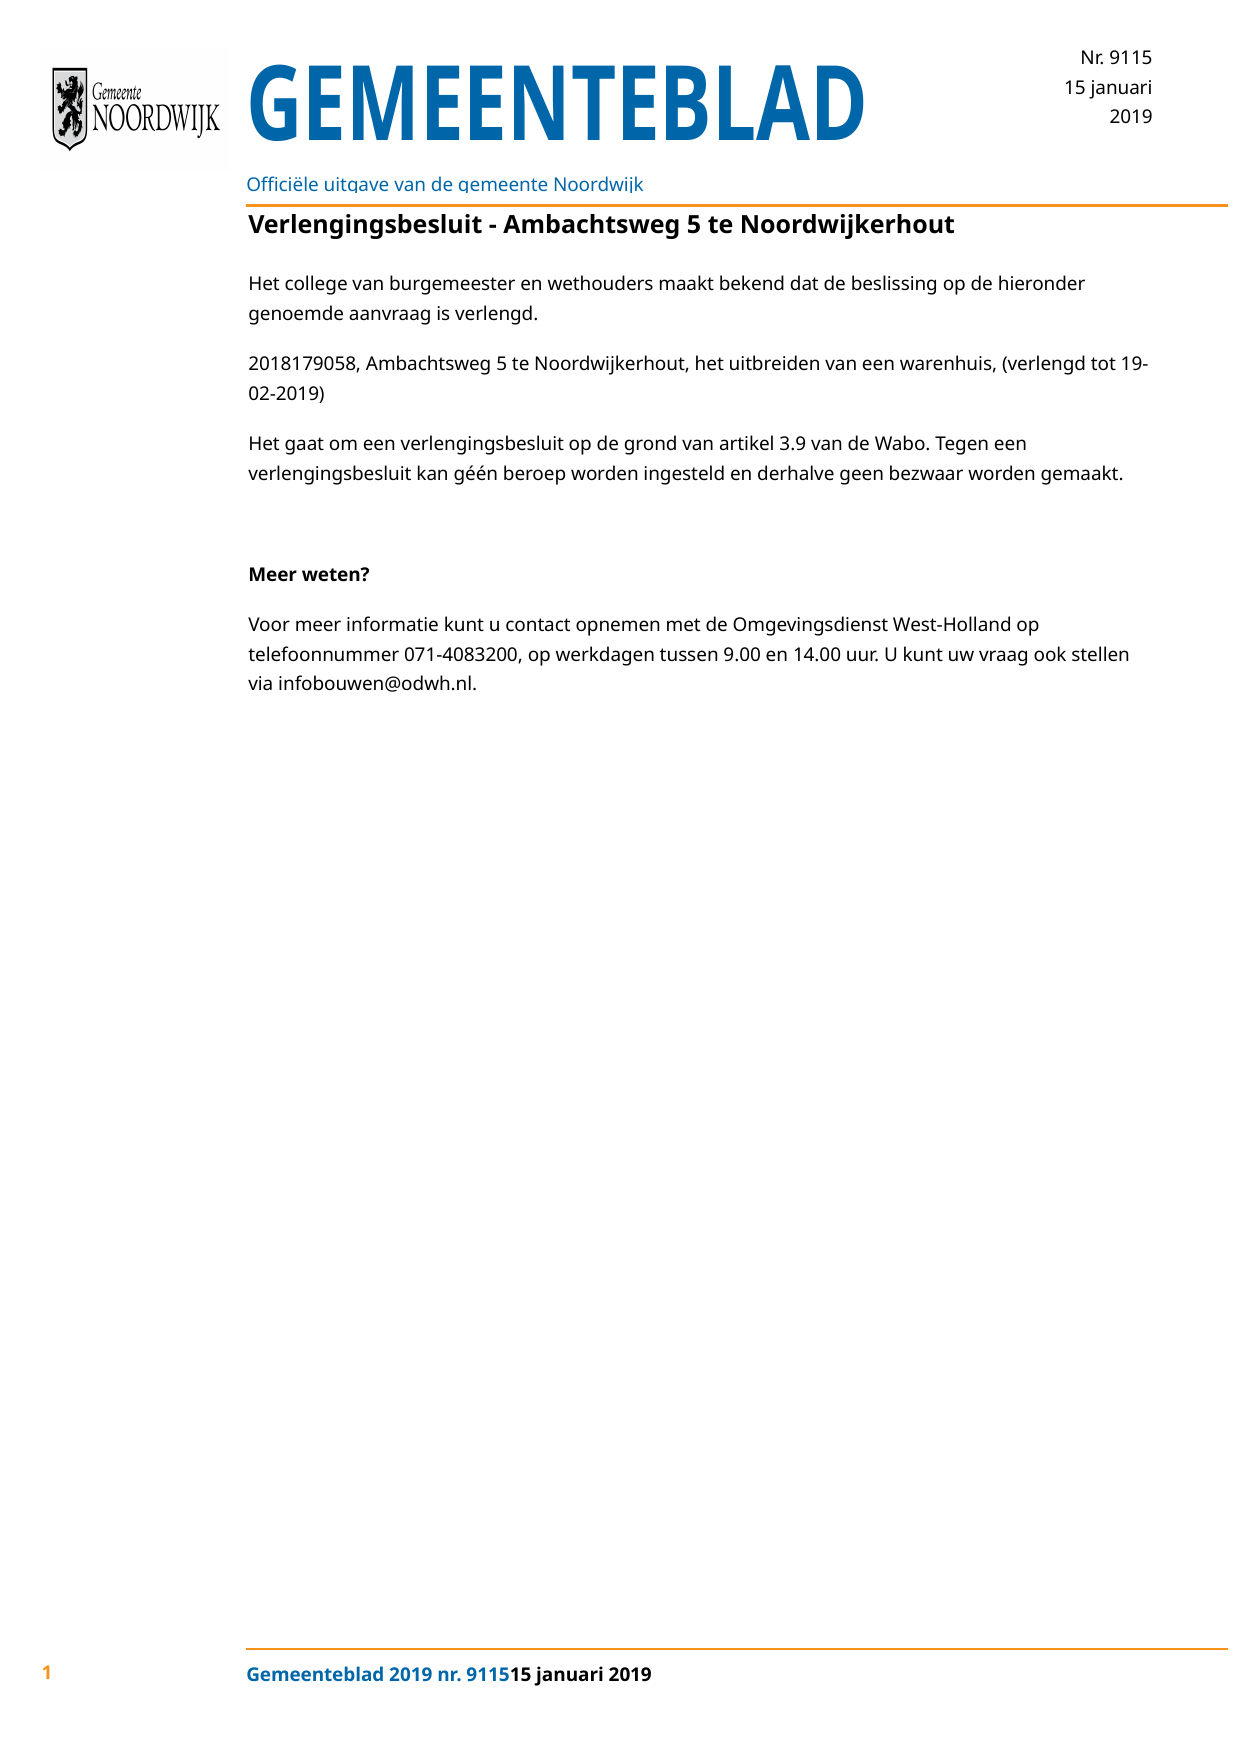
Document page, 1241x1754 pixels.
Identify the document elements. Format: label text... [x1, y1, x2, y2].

picture [41, 47, 231, 172]
text Het gaat om een verlengingsbesluit op de grond van artikel 3.9 van de Wabo. Tegen een verlengingsbesluit kan géén beroep worden ingesteld en derhalve geen bezwaar worden gemaakt. [248, 430, 1152, 486]
text Meer weten? [248, 561, 1152, 586]
text 2018179058, Ambachtsweg 5 te Noordwijkerhout, het uitbreiden van een warenhuis, (verlengd tot 19-02-2019) [248, 350, 1152, 406]
text Voor meer informatie kunt u contact opnemen met de Omgevingsdienst West-Holland op telefoonnummer 071-4083200, op werkdagen tussen 9.00 en 14.00 uur. U kunt uw vraag ook stellen via infobouwen@odwh.nl. [248, 611, 1152, 696]
text Het college van burgemeester en wethouders maakt bekend dat de beslissing op de hieronder genoemde aanvraag is verlengd. [248, 270, 1152, 326]
text Verlengingsbesluit - Ambachtsweg 5 te Noordwijkerhout [248, 207, 1152, 241]
